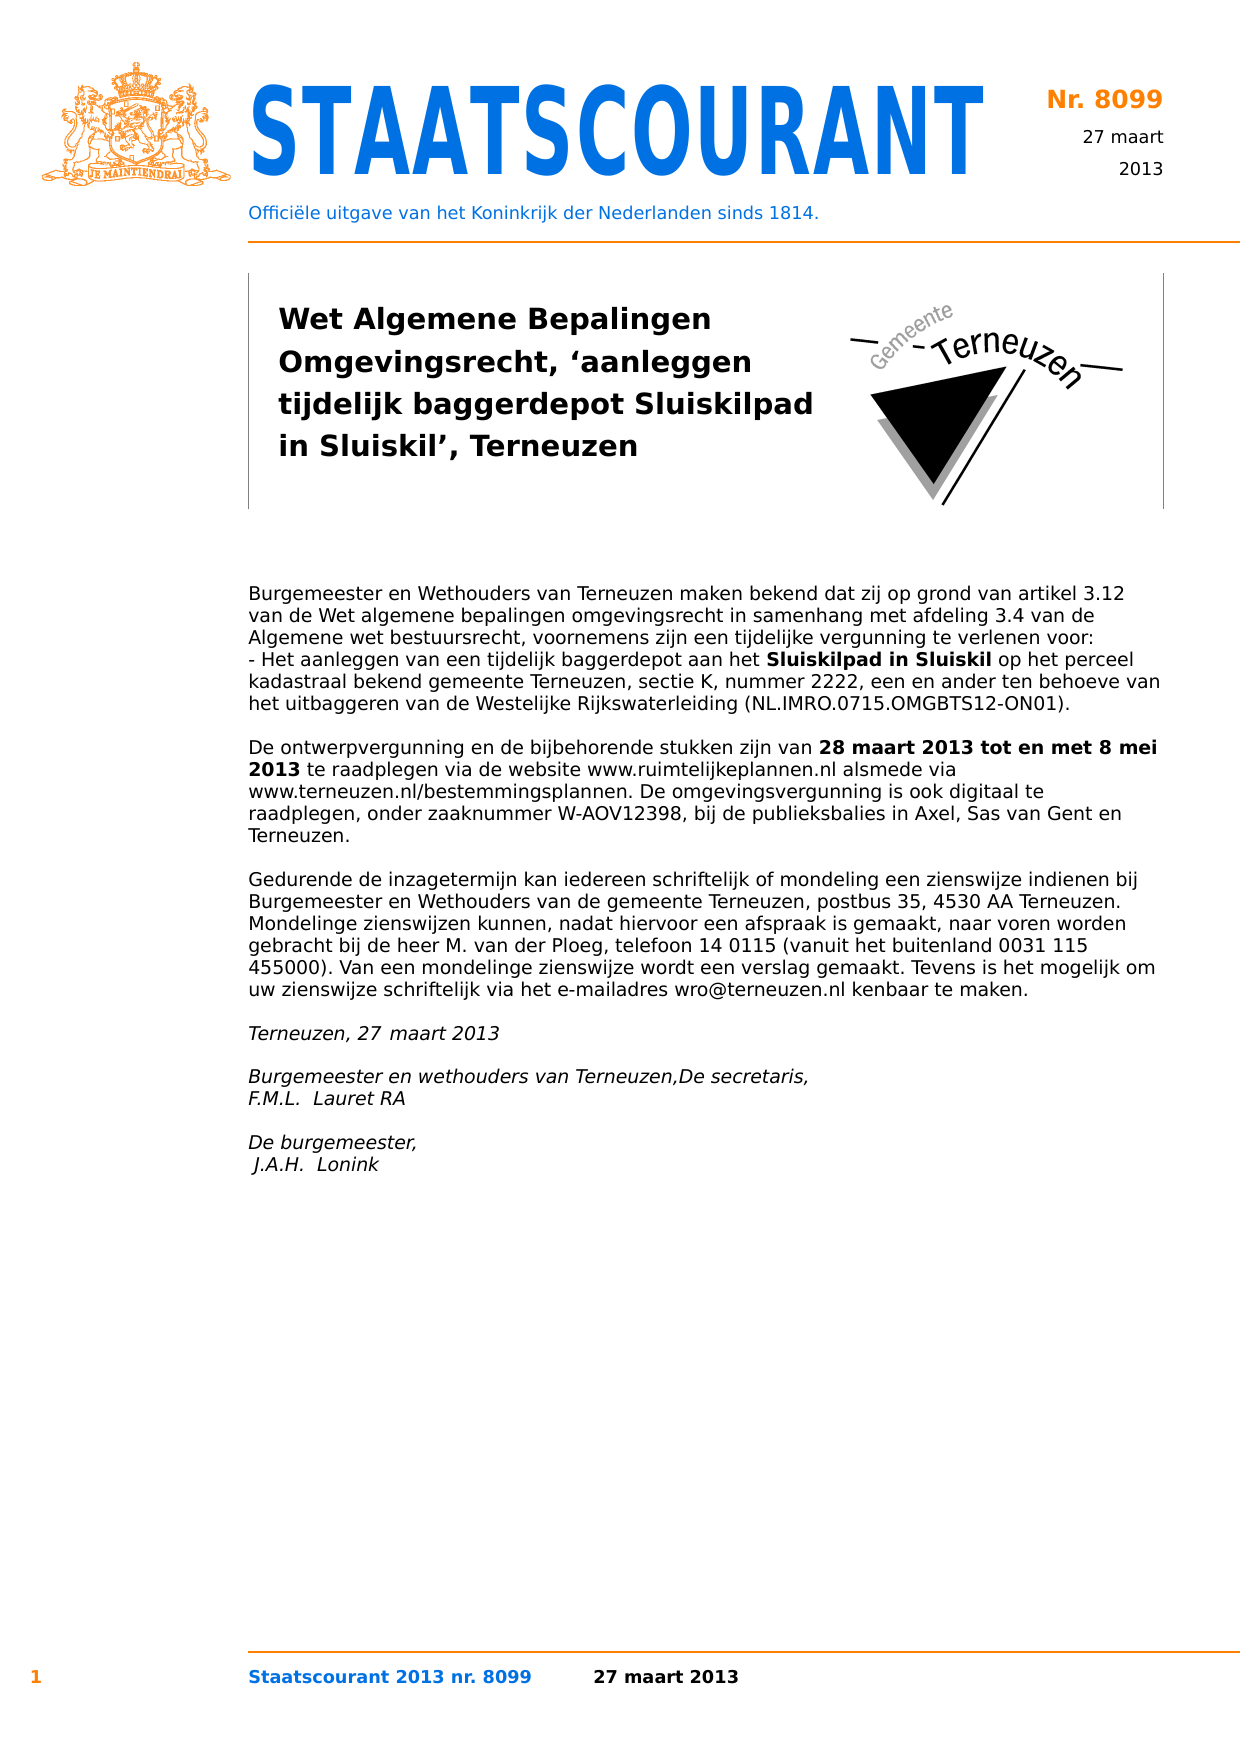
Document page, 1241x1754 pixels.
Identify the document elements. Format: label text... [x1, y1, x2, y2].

table_cell 2013 [998, 153, 1240, 203]
table_cell 27 maart [998, 121, 1240, 153]
text De ontwerpvergunning en de bijbehorende stukken zijn van 28 maart 2013 tot en met 8 mei 2013 te raadplegen via de website www.ruimtelijkeplannen.nl alsmede via www.terneuzen.nl/bestemmingsplannen. De omgevingsvergunning is ook digitaal te raadplegen, onder zaaknummer W-AOV12398, bij de publieksbalies in Axel, Sas van Gent en Terneuzen. [248, 737, 1163, 847]
text Terneuzen, 27 maart 2013 [248, 1022, 1163, 1044]
table_header [25, 62, 248, 241]
picture [838, 302, 1134, 510]
subtitle Wet Algemene Bepalingen Omgevingsrecht, ‘aanleggen tijdelijk baggerdepot Sluiskilpad in Sluiskil’, Terneuzen [249, 273, 1163, 509]
table_header Nr. 8099 [998, 62, 1240, 121]
picture [41, 62, 231, 186]
table_header STAATSCOURANT [248, 62, 998, 203]
text - Het aanleggen van een tijdelijk baggerdepot aan het Sluiskilpad in Sluiskil op het perceel kadastraal bekend gemeente Terneuzen, sectie K, nummer 2222, een en ander ten behoeve van het uitbaggeren van de Westelijke Rijkswaterleiding (NL.IMRO.0715.OMGBTS12-ON01). [248, 649, 1163, 715]
table_cell Officiële uitgave van het Koninkrijk der Nederlanden sinds 1814. [248, 203, 1240, 241]
text De burgemeester, J.A.H. Lonink [248, 1132, 1163, 1176]
text Gedurende de inzagetermijn kan iedereen schriftelijk of mondeling een zienswijze indienen bij Burgemeester en Wethouders van de gemeente Terneuzen, postbus 35, 4530 AA Terneuzen. Mondelinge zienswijzen kunnen, nadat hiervoor een afspraak is gemaakt, naar voren worden gebracht bij de heer M. van der Ploeg, telefoon 14 0115 (vanuit het buitenland 0031 115 455000). Van een mondelinge zienswijze wordt een verslag gemaakt. Tevens is het mogelijk om uw zienswijze schriftelijk via het e-mailadres wro@terneuzen.nl kenbaar te maken. [248, 869, 1163, 1001]
text Burgemeester en Wethouders van Terneuzen maken bekend dat zij op grond van artikel 3.12 van de Wet algemene bepalingen omgevingsrecht in samenhang met afdeling 3.4 van de Algemene wet bestuursrecht, voornemens zijn een tijdelijke vergunning te verlenen voor: [248, 583, 1163, 649]
text Burgemeester en wethouders van Terneuzen,De secretaris, F.M.L. Lauret RA [248, 1066, 1163, 1110]
